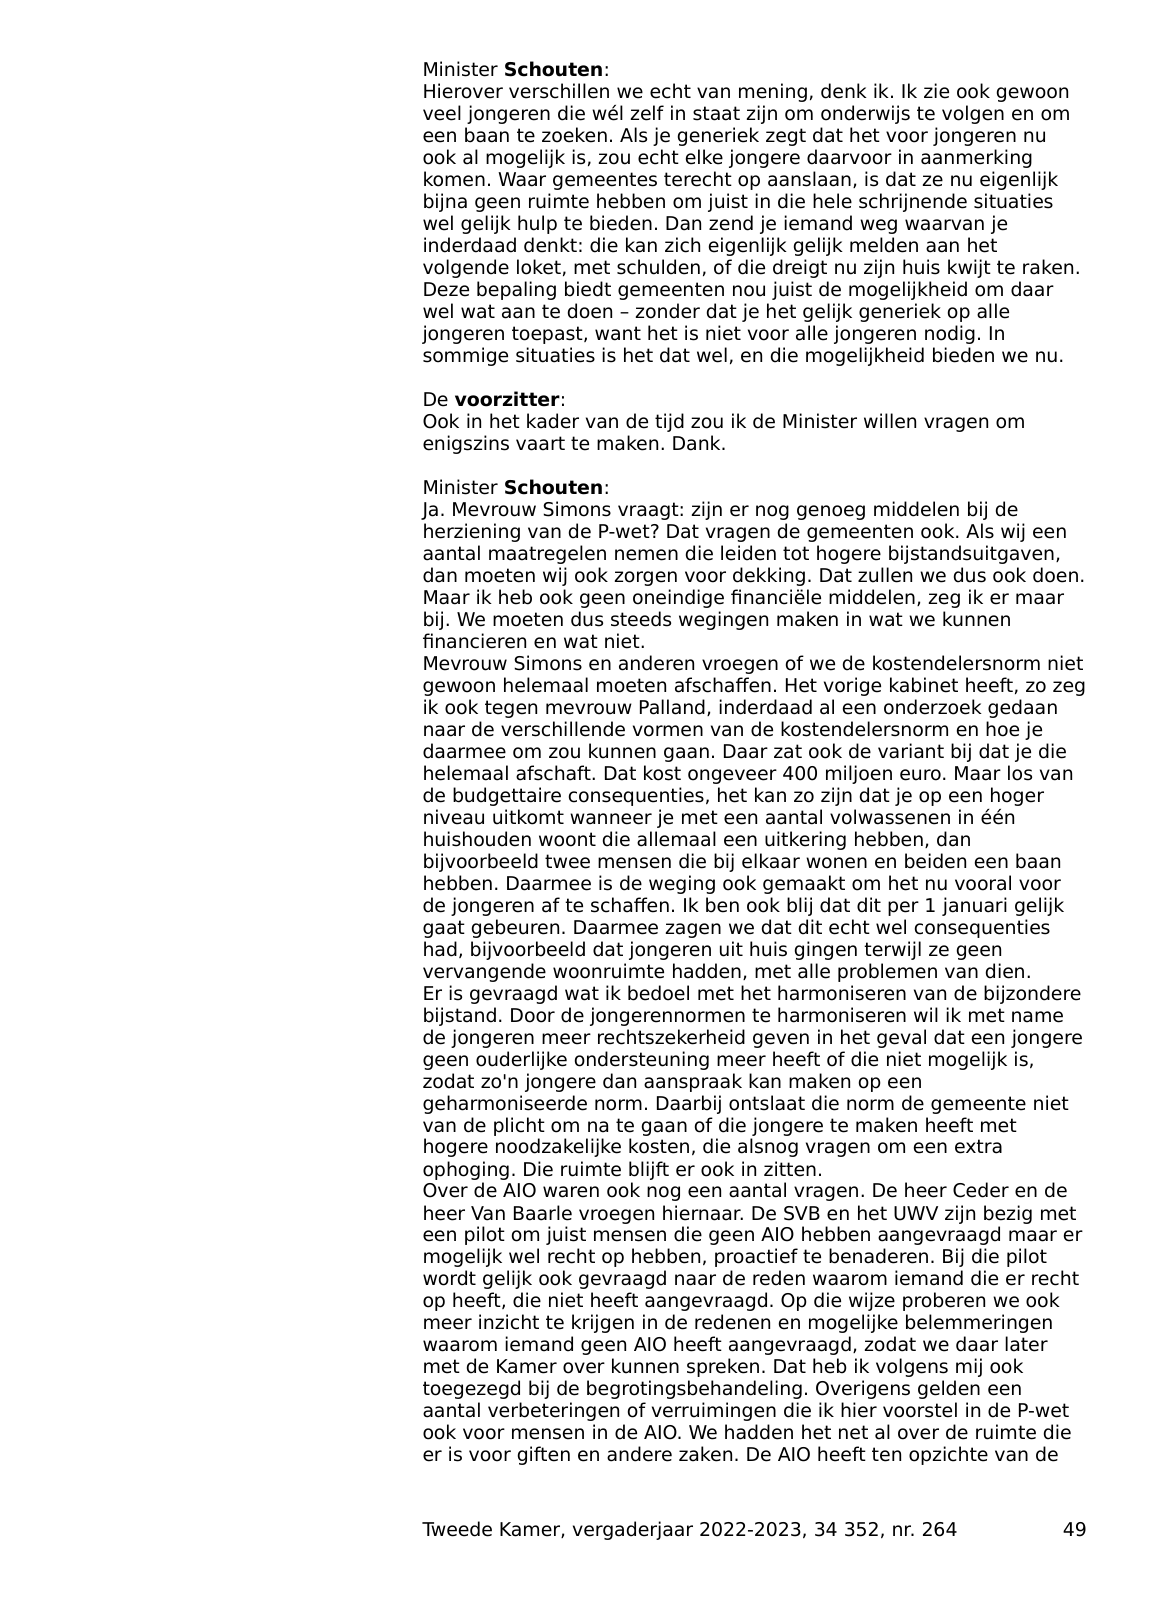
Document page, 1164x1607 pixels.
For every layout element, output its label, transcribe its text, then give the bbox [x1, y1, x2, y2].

text Mevrouw Simons en anderen vroegen of we de kostendelersnorm niet gewoon helemaal moeten afschaffen. Het vorige kabinet heeft, zo zeg ik ook tegen mevrouw Palland, inderdaad al een onderzoek gedaan naar de verschillende vormen van de kostendelersnorm en hoe je daarmee om zou kunnen gaan. Daar zat ook de variant bij dat je die helemaal afschaft. Dat kost ongeveer 400 miljoen euro. Maar los van de budgettaire consequenties, het kan zo zijn dat je op een hoger niveau uitkomt wanneer je met een aantal volwassenen in één huishouden woont die allemaal een uitkering hebben, dan bijvoorbeeld twee mensen die bij elkaar wonen en beiden een baan hebben. Daarmee is de weging ook gemaakt om het nu vooral voor de jongeren af te schaffen. Ik ben ook blij dat dit per 1 januari gelijk gaat gebeuren. Daarmee zagen we dat dit echt wel consequenties had, bijvoorbeeld dat jongeren uit huis gingen terwijl ze geen vervangende woonruimte hadden, met alle problemen van dien. [422, 653, 1087, 983]
text De voorzitter: [422, 389, 1087, 411]
text Hierover verschillen we echt van mening, denk ik. Ik zie ook gewoon veel jongeren die wél zelf in staat zijn om onderwijs te volgen en om een baan te zoeken. Als je generiek zegt dat het voor jongeren nu ook al mogelijk is, zou echt elke jongere daarvoor in aanmerking komen. Waar gemeentes terecht op aanslaan, is dat ze nu eigenlijk bijna geen ruimte hebben om juist in die hele schrijnende situaties wel gelijk hulp te bieden. Dan zend je iemand weg waarvan je inderdaad denkt: die kan zich eigenlijk gelijk melden aan het volgende loket, met schulden, of die dreigt nu zijn huis kwijt te raken. Deze bepaling biedt gemeenten nou juist de mogelijkheid om daar wel wat aan te doen – zonder dat je het gelijk generiek op alle jongeren toepast, want het is niet voor alle jongeren nodig. In sommige situaties is het dat wel, en die mogelijkheid bieden we nu. [422, 81, 1087, 367]
text Minister Schouten: [422, 59, 1087, 81]
text Ook in het kader van de tijd zou ik de Minister willen vragen om enigszins vaart te maken. Dank. [422, 411, 1087, 455]
text Over de AIO waren ook nog een aantal vragen. De heer Ceder en de heer Van Baarle vroegen hiernaar. De SVB en het UWV zijn bezig met een pilot om juist mensen die geen AIO hebben aangevraagd maar er mogelijk wel recht op hebben, proactief te benaderen. Bij die pilot wordt gelijk ook gevraagd naar de reden waarom iemand die er recht op heeft, die niet heeft aangevraagd. Op die wijze proberen we ook meer inzicht te krijgen in de redenen en mogelijke belemmeringen waarom iemand geen AIO heeft aangevraagd, zodat we daar later met de Kamer over kunnen spreken. Dat heb ik volgens mij ook toegezegd bij de begrotingsbehandeling. Overigens gelden een aantal verbeteringen of verruimingen die ik hier voorstel in de P-wet ook voor mensen in de AIO. We hadden het net al over de ruimte die er is voor giften en andere zaken. De AIO heeft ten opzichte van de [422, 1180, 1087, 1466]
text Ja. Mevrouw Simons vraagt: zijn er nog genoeg middelen bij de herziening van de P-wet? Dat vragen de gemeenten ook. Als wij een aantal maatregelen nemen die leiden tot hogere bijstandsuitgaven, dan moeten wij ook zorgen voor dekking. Dat zullen we dus ook doen. Maar ik heb ook geen oneindige financiële middelen, zeg ik er maar bij. We moeten dus steeds wegingen maken in wat we kunnen financieren en wat niet. [422, 499, 1087, 653]
text Er is gevraagd wat ik bedoel met het harmoniseren van de bijzondere bijstand. Door de jongerennormen te harmoniseren wil ik met name de jongeren meer rechtszekerheid geven in het geval dat een jongere geen ouderlijke ondersteuning meer heeft of die niet mogelijk is, zodat zo'n jongere dan aanspraak kan maken op een geharmoniseerde norm. Daarbij ontslaat die norm de gemeente niet van de plicht om na te gaan of die jongere te maken heeft met hogere noodzakelijke kosten, die alsnog vragen om een extra ophoging. Die ruimte blijft er ook in zitten. [422, 983, 1087, 1180]
text Minister Schouten: [422, 477, 1087, 499]
